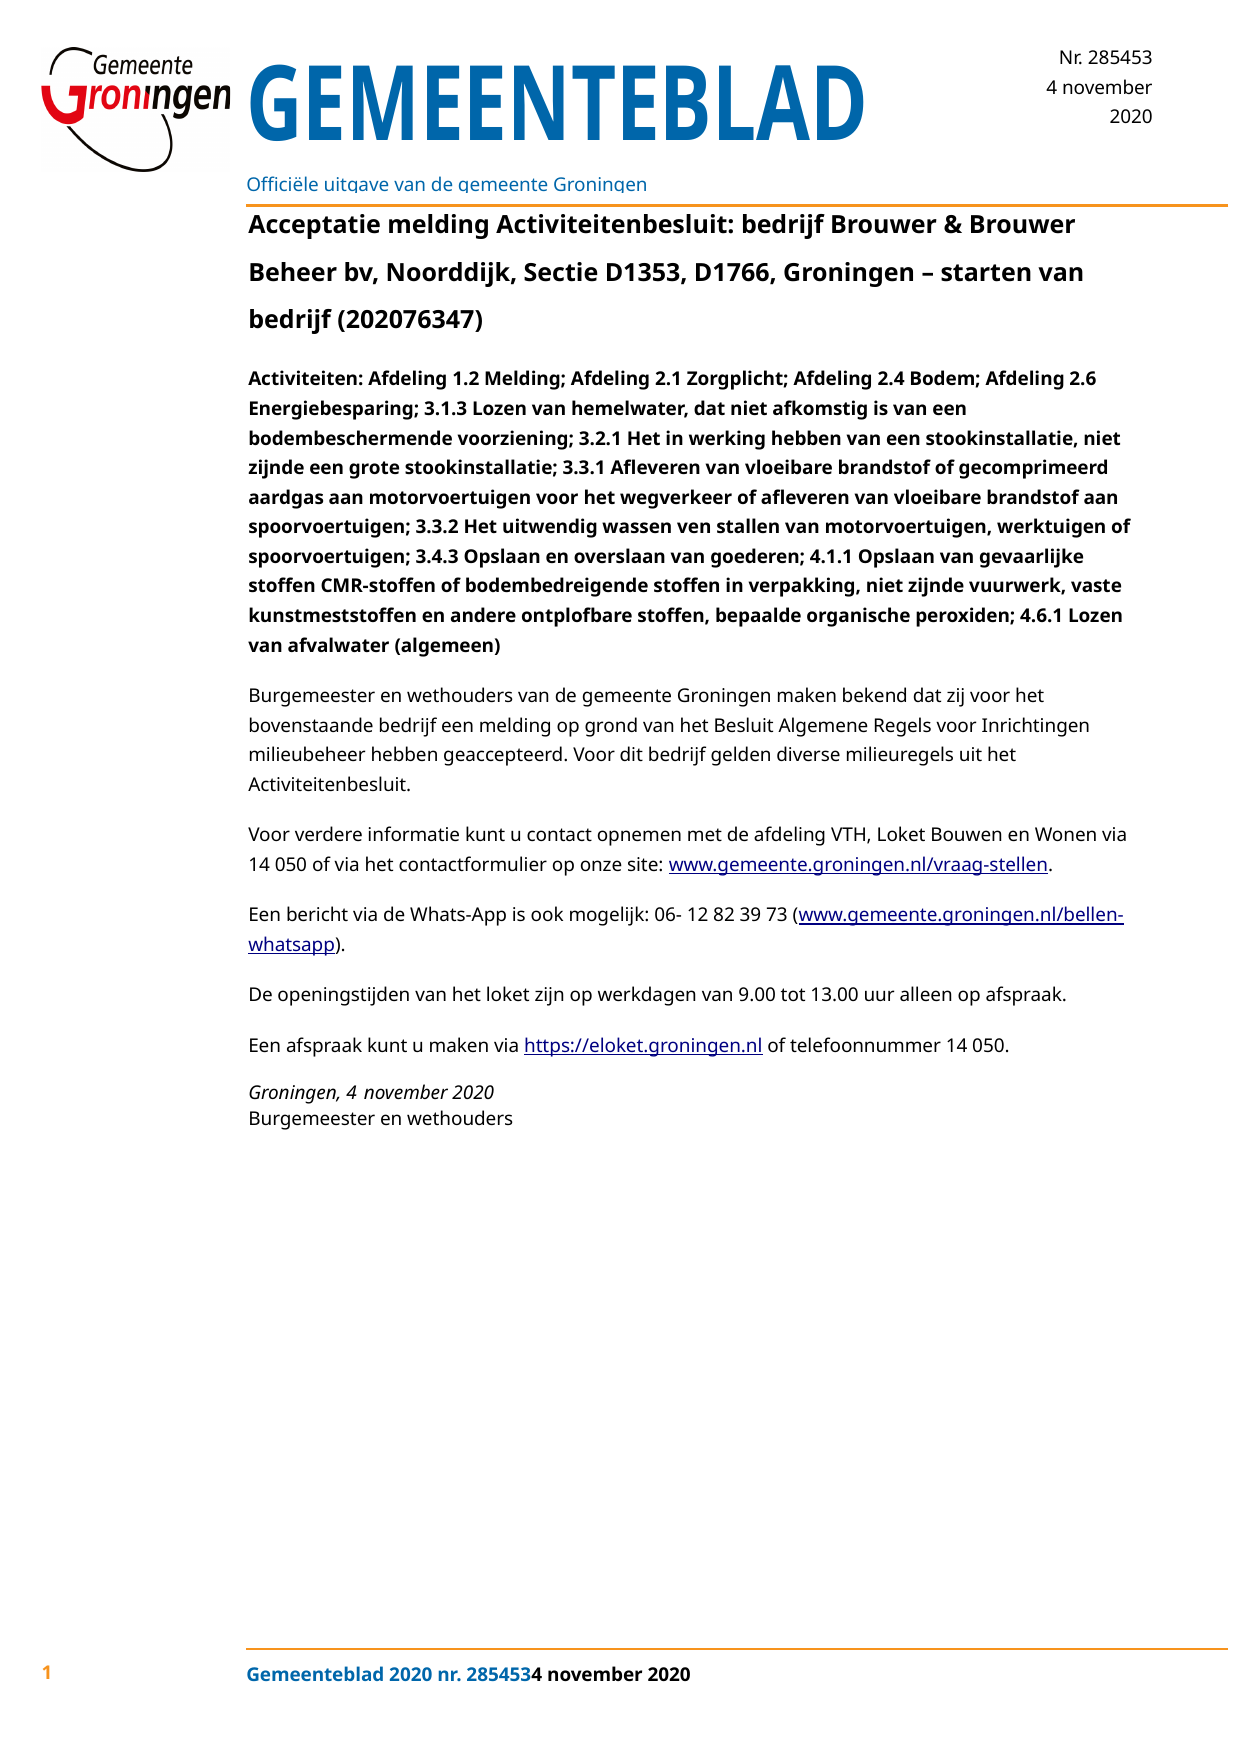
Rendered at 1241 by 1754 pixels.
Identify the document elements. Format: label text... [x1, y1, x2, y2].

text Acceptatie melding Activiteitenbesluit: bedrijf Brouwer & Brouwer Beheer bv, Noorddijk, Sectie D1353, D1766, Groningen – starten van bedrijf (202076347) [248, 207, 1152, 336]
text Een bericht via de Whats-App is ook mogelijk: 06- 12 82 39 73 (www.gemeente.groningen.nl/bellen-whatsapp). [248, 901, 1152, 957]
text Activiteiten: Afdeling 1.2 Melding; Afdeling 2.1 Zorgplicht; Afdeling 2.4 Bodem; Afdeling 2.6 Energiebesparing; 3.1.3 Lozen van hemelwater, dat niet afkomstig is van een bodembeschermende voorziening; 3.2.1 Het in werking hebben van een stookinstallatie, niet zijnde een grote stookinstallatie; 3.3.1 Afleveren van vloeibare brandstof of gecomprimeerd aardgas aan motorvoertuigen voor het wegverkeer of afleveren van vloeibare brandstof aan spoorvoertuigen; 3.3.2 Het uitwendig wassen ven stallen van motorvoertuigen, werktuigen of spoorvoertuigen; 3.4.3 Opslaan en overslaan van goederen; 4.1.1 Opslaan van gevaarlijke stoffen CMR-stoffen of bodembedreigende stoffen in verpakking, niet zijnde vuurwerk, vaste kunstmeststoffen en andere ontplofbare stoffen, bepaalde organische peroxiden; 4.6.1 Lozen van afvalwater (algemeen) [248, 366, 1152, 657]
text De openingstijden van het loket zijn op werkdagen van 9.00 tot 13.00 uur alleen op afspraak. [248, 981, 1152, 1007]
text Burgemeester en wethouders van de gemeente Groningen maken bekend dat zij voor het bovenstaande bedrijf een melding op grond van het Besluit Algemene Regels voor Inrichtingen milieubeheer hebben geaccepteerd. Voor dit bedrijf gelden diverse milieuregels uit het Activiteitenbesluit. [248, 682, 1152, 797]
text Groningen, 4 november 2020 [248, 1079, 1152, 1105]
text Voor verdere informatie kunt u contact opnemen met de afdeling VTH, Loket Bouwen en Wonen via 14 050 of via het contactformulier op onze site: www.gemeente.groningen.nl/vraag-stellen. [248, 821, 1152, 877]
text Een afspraak kunt u maken via https://eloket.groningen.nl of telefoonnummer 14 050. [248, 1032, 1152, 1057]
picture [41, 47, 231, 172]
text Burgemeester en wethouders [248, 1105, 1152, 1131]
